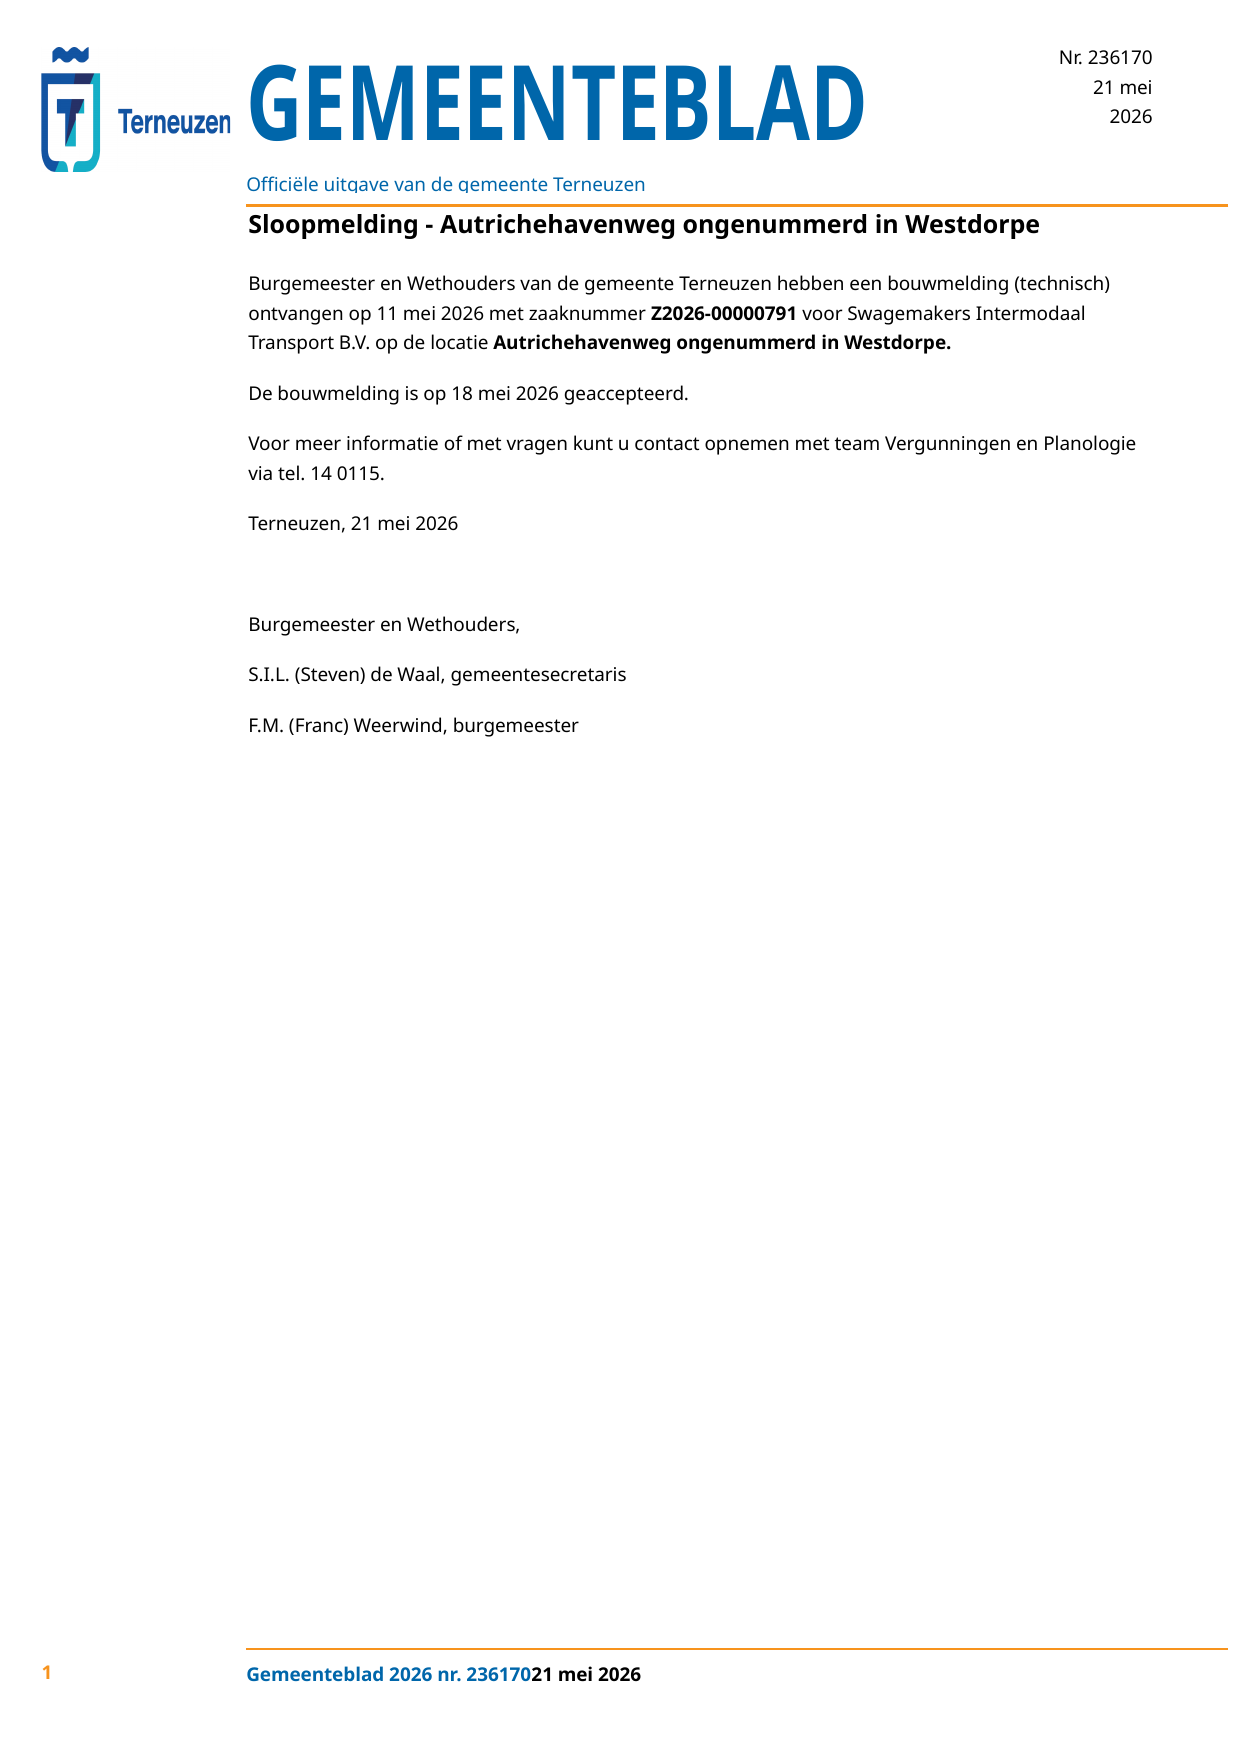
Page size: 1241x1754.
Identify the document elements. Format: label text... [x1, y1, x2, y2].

text Burgemeester en Wethouders, [248, 611, 1152, 637]
text Sloopmelding - Autrichehavenweg ongenummerd in Westdorpe [248, 207, 1152, 241]
text Voor meer informatie of met vragen kunt u contact opnemen met team Vergunningen en Planologie via tel. 14 0115. [248, 430, 1152, 486]
text De bouwmelding is op 18 mei 2026 geaccepteerd. [248, 380, 1152, 406]
text Burgemeester en Wethouders van de gemeente Terneuzen hebben een bouwmelding (technisch) ontvangen op 11 mei 2026 met zaaknummer Z2026-00000791 voor Swagemakers Intermodaal Transport B.V. op de locatie Autrichehavenweg ongenummerd in Westdorpe. [248, 270, 1152, 355]
text F.M. (Franc) Weerwind, burgemeester [248, 712, 1152, 738]
text Terneuzen, 21 mei 2026 [248, 510, 1152, 536]
text S.I.L. (Steven) de Waal, gemeentesecretaris [248, 662, 1152, 687]
picture [41, 47, 231, 172]
